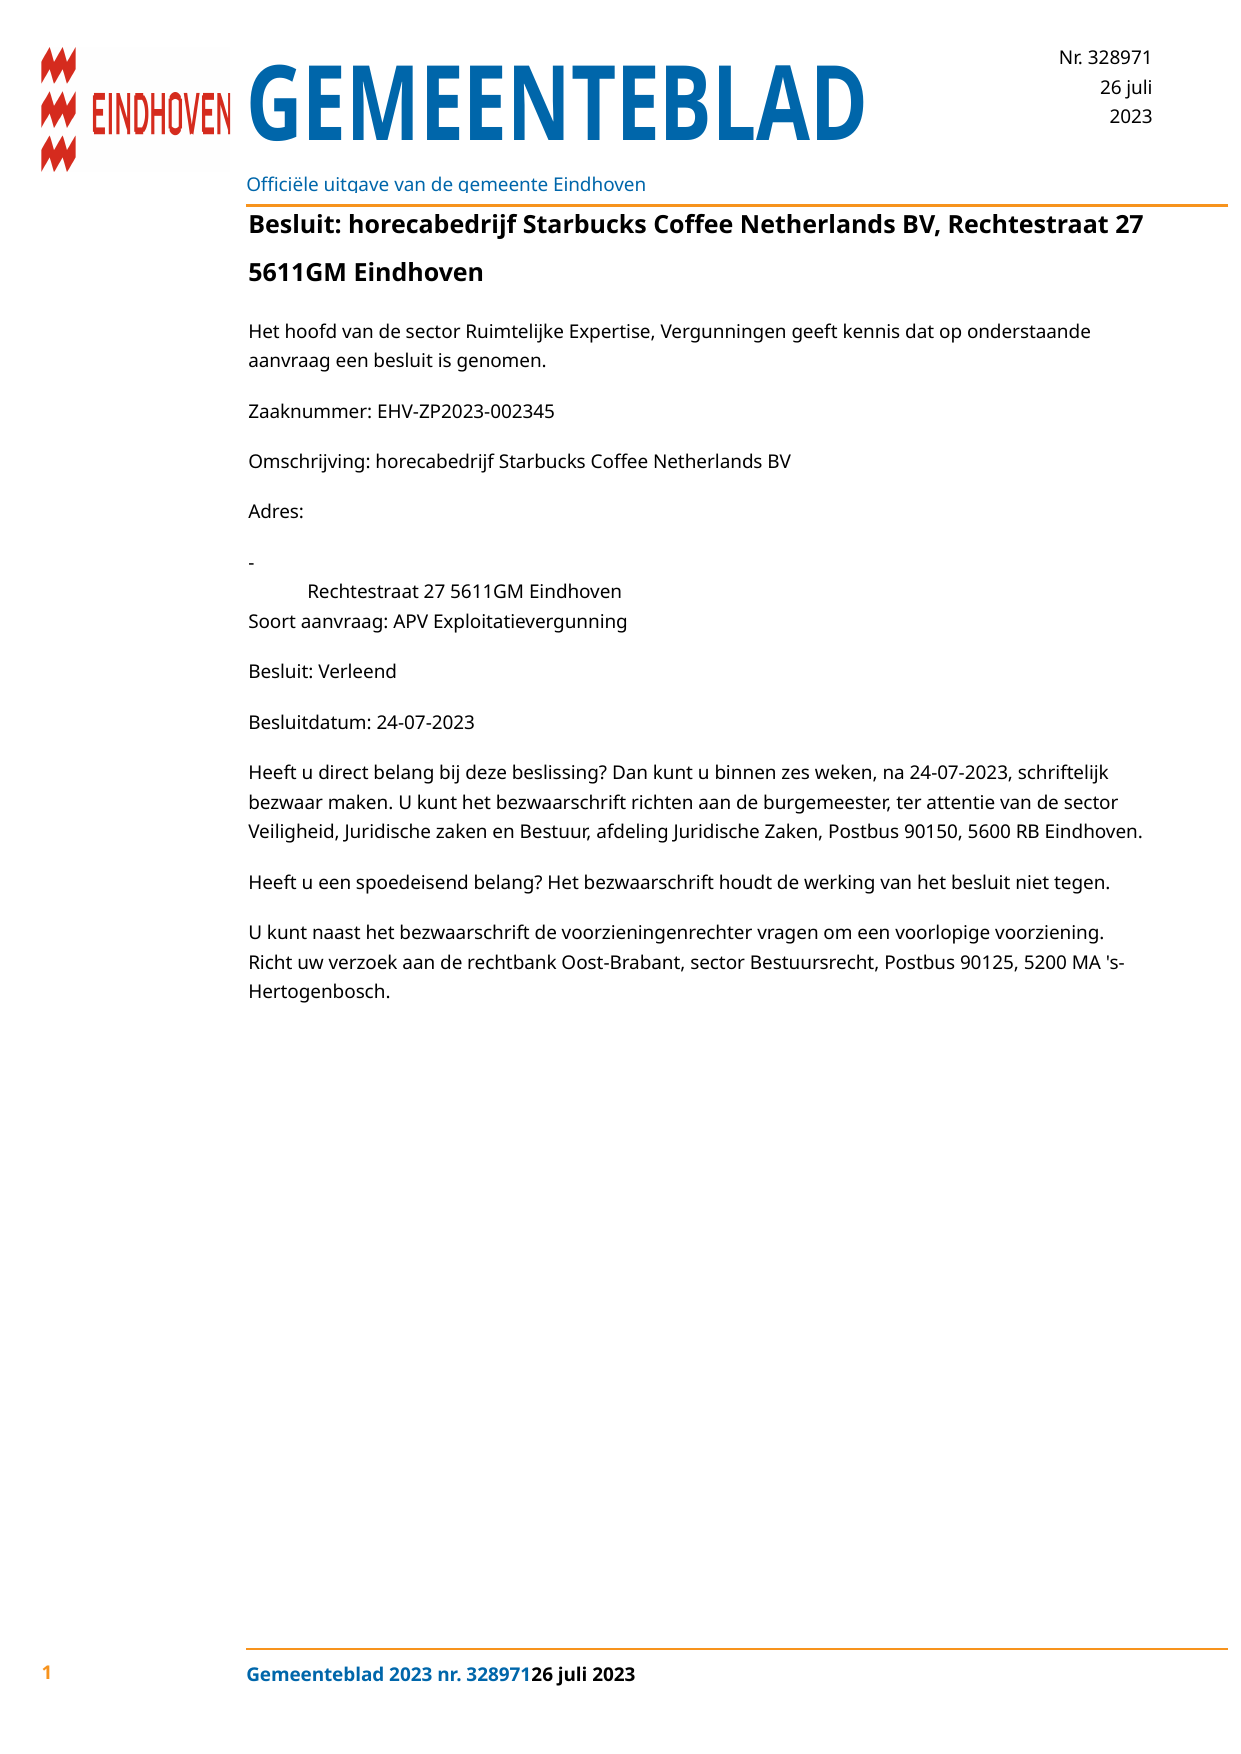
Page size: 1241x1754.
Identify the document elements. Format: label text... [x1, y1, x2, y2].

text Zaaknummer: EHV-ZP2023-002345 [248, 398, 1152, 424]
text Het hoofd van de sector Ruimtelijke Expertise, Vergunningen geeft kennis dat op onderstaande aanvraag een besluit is genomen. [248, 318, 1152, 373]
text Besluit: horecabedrijf Starbucks Coffee Netherlands BV, Rechtestraat 27 5611GM Eindhoven [248, 207, 1152, 288]
text Besluit: Verleend [248, 659, 1152, 684]
text Besluitdatum: 24-07-2023 [248, 709, 1152, 735]
list Rechtestraat 27 5611GM Eindhoven [248, 579, 1152, 604]
text Heeft u direct belang bij deze beslissing? Dan kunt u binnen zes weken, na 24-07-2023, schriftelijk bezwaar maken. U kunt het bezwaarschrift richten aan de burgemeester, ter attentie van de sector Veiligheid, Juridische zaken en Bestuur, afdeling Juridische Zaken, Postbus 90150, 5600 RB Eindhoven. [248, 759, 1152, 844]
text Soort aanvraag: APV Exploitatievergunning [248, 608, 1152, 634]
picture [41, 47, 231, 172]
text U kunt naast het bezwaarschrift de voorzieningenrechter vragen om een voorlopige voorziening. Richt uw verzoek aan de rechtbank Oost-Brabant, sector Bestuursrecht, Postbus 90125, 5200 MA 's-Hertogenbosch. [248, 919, 1152, 1004]
text Adres: [248, 499, 1152, 524]
text Heeft u een spoedeisend belang? Het bezwaarschrift houdt de werking van het besluit niet tegen. [248, 869, 1152, 895]
text Omschrijving: horecabedrijf Starbucks Coffee Netherlands BV [248, 448, 1152, 474]
